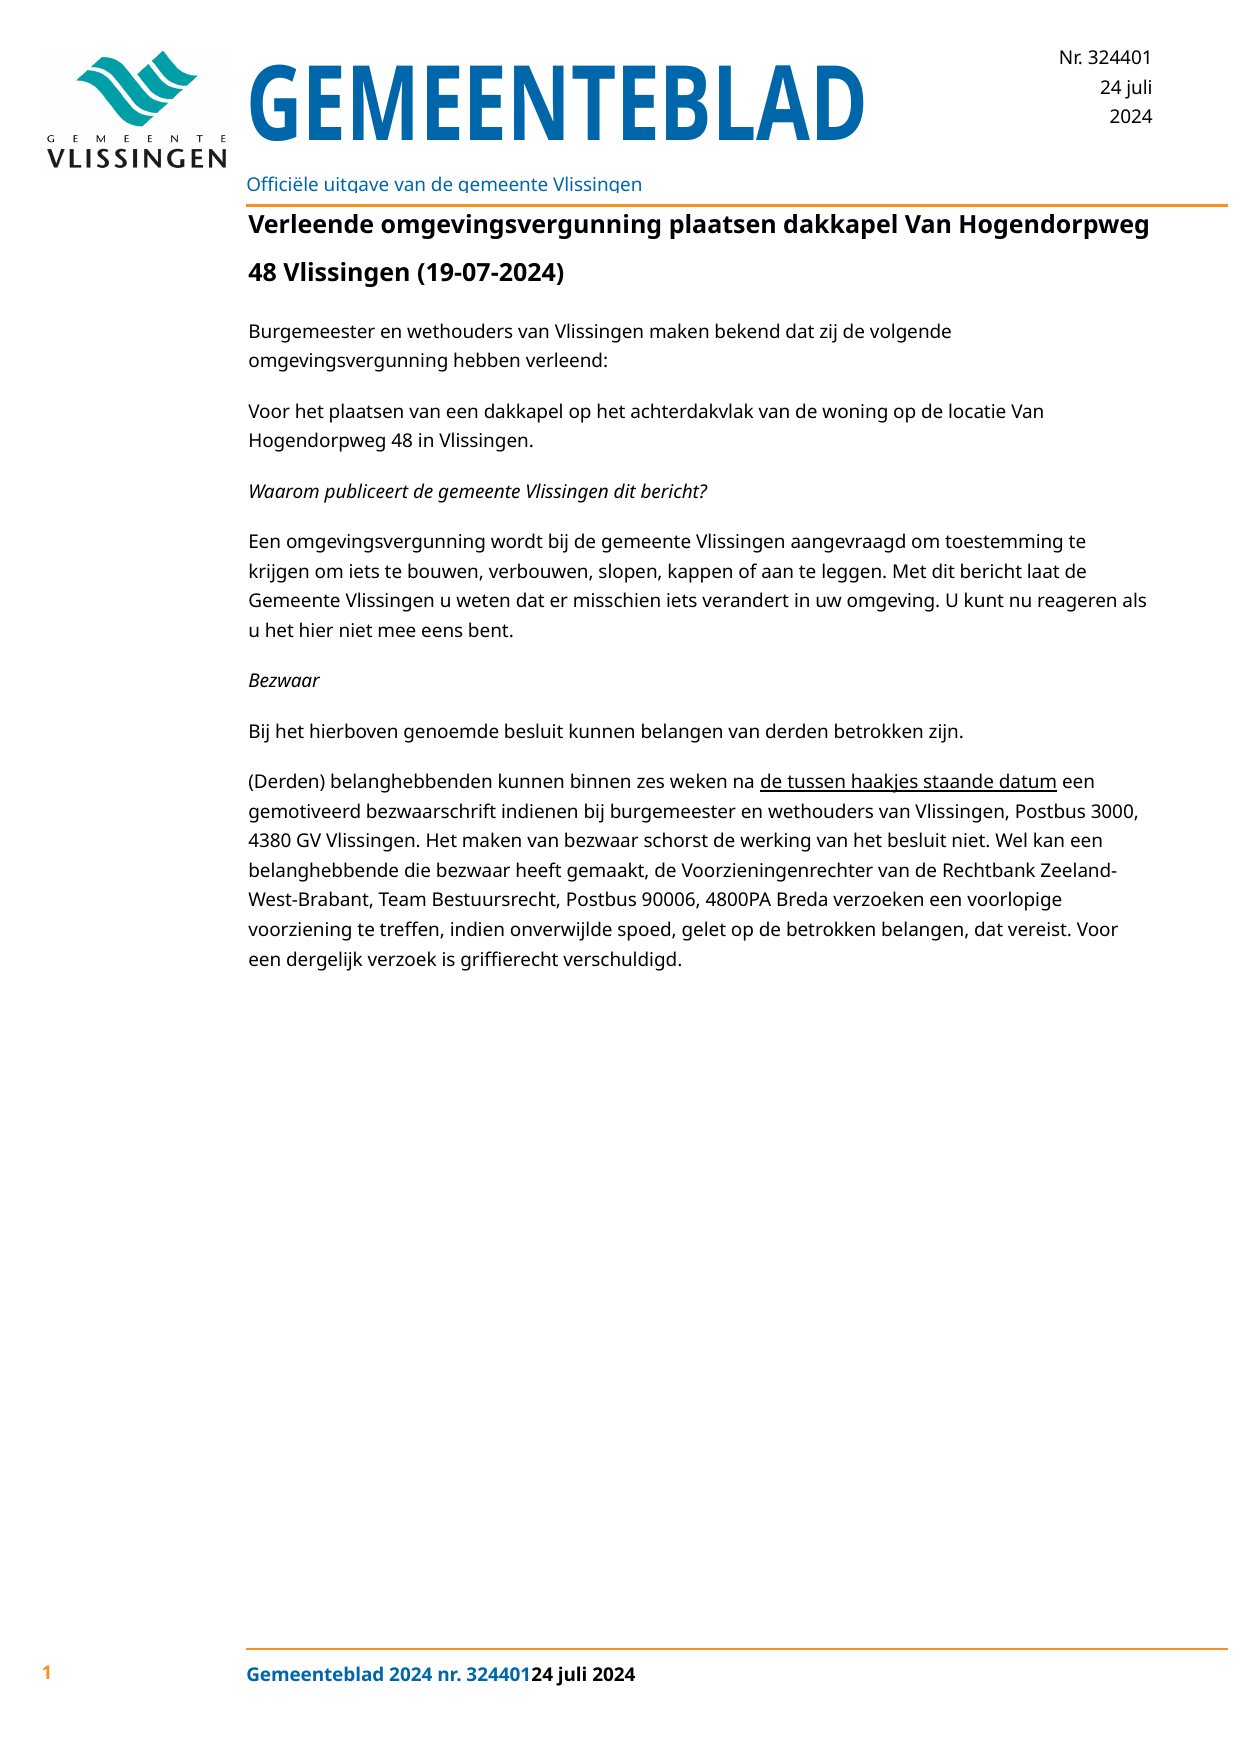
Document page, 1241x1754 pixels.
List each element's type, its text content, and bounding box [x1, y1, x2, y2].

text Burgemeester en wethouders van Vlissingen maken bekend dat zij de volgende omgevingsvergunning hebben verleend: [248, 318, 1152, 373]
text Verleende omgevingsvergunning plaatsen dakkapel Van Hogendorpweg 48 Vlissingen (19-07-2024) [248, 207, 1152, 288]
text Voor het plaatsen van een dakkapel op het achterdakvlak van de woning op de locatie Van Hogendorpweg 48 in Vlissingen. [248, 398, 1152, 453]
picture [41, 47, 231, 172]
text (Derden) belanghebbenden kunnen binnen zes weken na de tussen haakjes staande datum een gemotiveerd bezwaarschrift indienen bij burgemeester en wethouders van Vlissingen, Postbus 3000, 4380 GV Vlissingen. Het maken van bezwaar schorst de werking van het besluit niet. Wel kan een belanghebbende die bezwaar heeft gemaakt, de Voorzieningenrechter van de Rechtbank Zeeland-West-Brabant, Team Bestuursrecht, Postbus 90006, 4800PA Breda verzoeken een voorlopige voorziening te treffen, indien onverwijlde spoed, gelet op de betrokken belangen, dat vereist. Voor een dergelijk verzoek is griffierecht verschuldigd. [248, 768, 1152, 972]
text Bezwaar [248, 667, 1152, 693]
text Een omgevingsvergunning wordt bij de gemeente Vlissingen aangevraagd om toestemming te krijgen om iets te bouwen, verbouwen, slopen, kappen of aan te leggen. Met dit bericht laat de Gemeente Vlissingen u weten dat er misschien iets verandert in uw omgeving. U kunt nu reageren als u het hier niet mee eens bent. [248, 528, 1152, 643]
text Waarom publiceert de gemeente Vlissingen dit bericht? [248, 478, 1152, 504]
text Bij het hierboven genoemde besluit kunnen belangen van derden betrokken zijn. [248, 718, 1152, 744]
